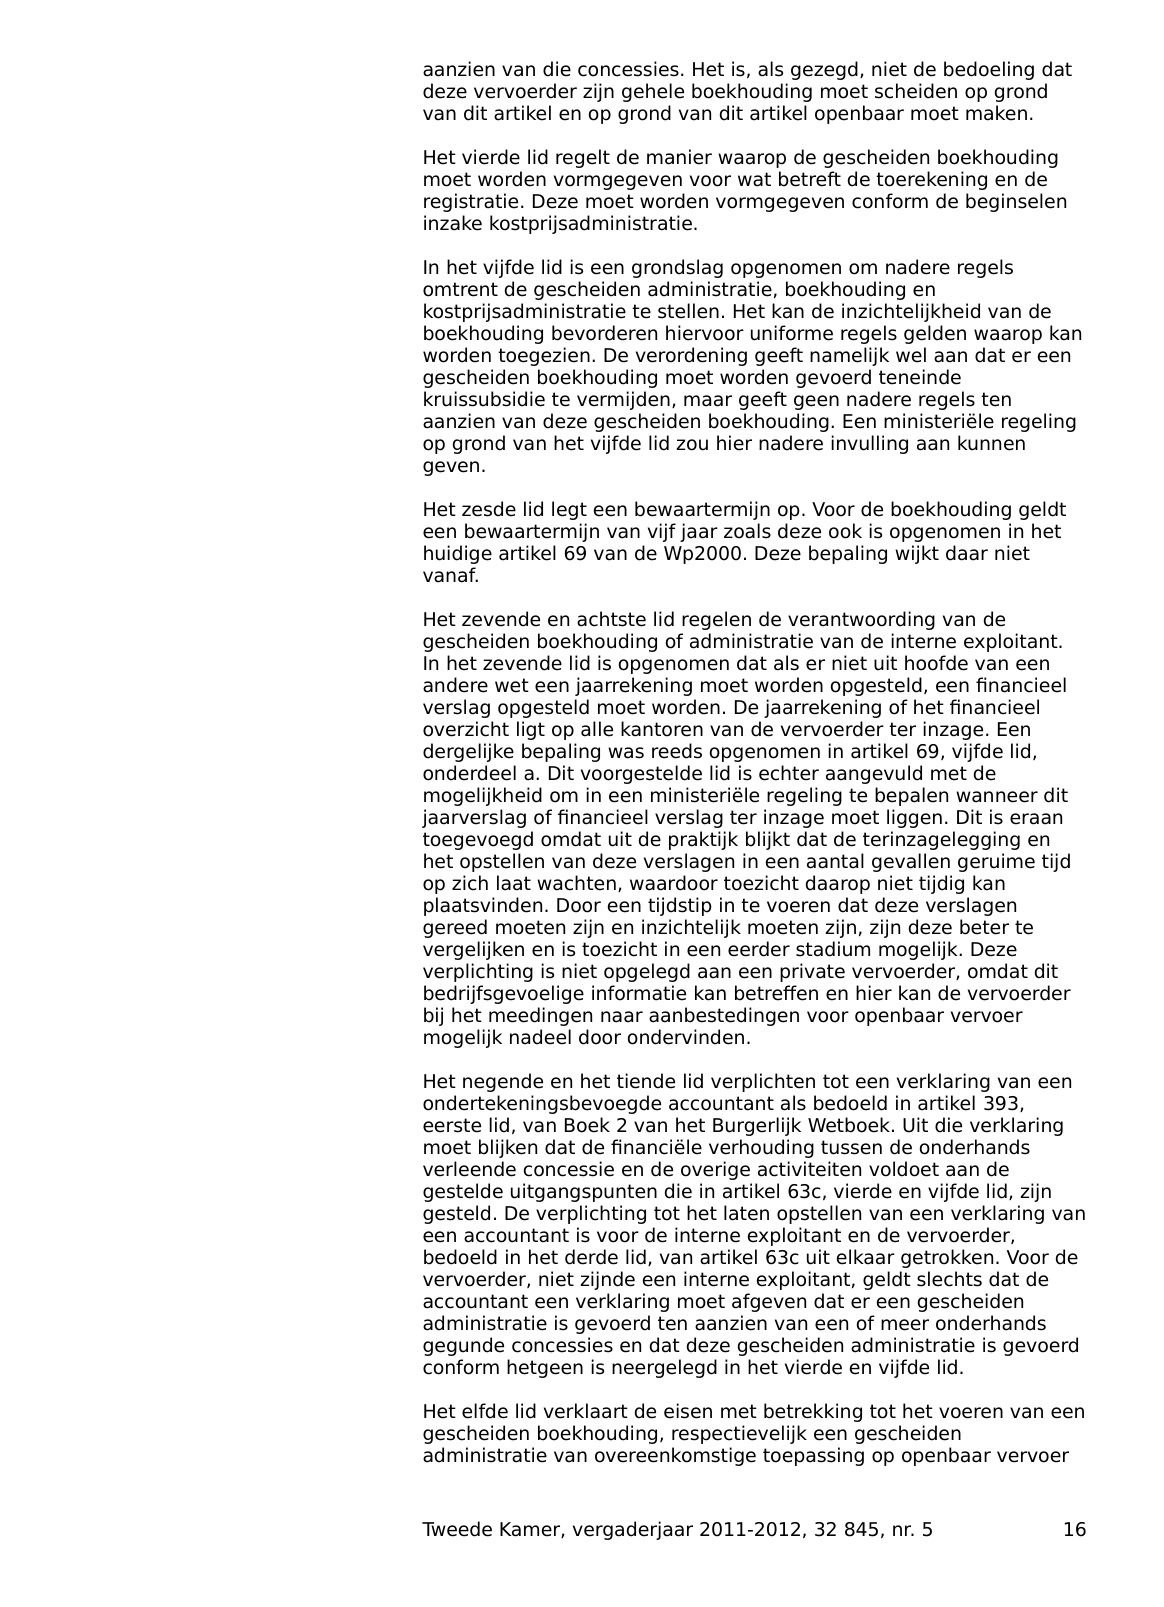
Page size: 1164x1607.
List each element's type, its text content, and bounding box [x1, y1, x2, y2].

text Het vierde lid regelt de manier waarop de gescheiden boekhouding moet worden vormgegeven voor wat betreft de toerekening en de registratie. Deze moet worden vormgegeven conform de beginselen inzake kostprijsadministratie. [422, 147, 1087, 235]
text In het vijfde lid is een grondslag opgenomen om nadere regels omtrent de gescheiden administratie, boekhouding en kostprijsadministratie te stellen. Het kan de inzichtelijkheid van de boekhouding bevorderen hiervoor uniforme regels gelden waarop kan worden toegezien. De verordening geeft namelijk wel aan dat er een gescheiden boekhouding moet worden gevoerd teneinde kruissubsidie te vermijden, maar geeft geen nadere regels ten aanzien van deze gescheiden boekhouding. Een ministeriële regeling op grond van het vijfde lid zou hier nadere invulling aan kunnen geven. [422, 257, 1087, 477]
text aanzien van die concessies. Het is, als gezegd, niet de bedoeling dat deze vervoerder zijn gehele boekhouding moet scheiden op grond van dit artikel en op grond van dit artikel openbaar moet maken. [422, 59, 1087, 125]
text Het elfde lid verklaart de eisen met betrekking tot het voeren van een gescheiden boekhouding, respectievelijk een gescheiden administratie van overeenkomstige toepassing op openbaar vervoer [422, 1401, 1087, 1467]
text Het zesde lid legt een bewaartermijn op. Voor de boekhouding geldt een bewaartermijn van vijf jaar zoals deze ook is opgenomen in het huidige artikel 69 van de Wp2000. Deze bepaling wijkt daar niet vanaf. [422, 499, 1087, 587]
text Het negende en het tiende lid verplichten tot een verklaring van een ondertekeningsbevoegde accountant als bedoeld in artikel 393, eerste lid, van Boek 2 van het Burgerlijk Wetboek. Uit die verklaring moet blijken dat de financiële verhouding tussen de onderhands verleende concessie en de overige activiteiten voldoet aan de gestelde uitgangspunten die in artikel 63c, vierde en vijfde lid, zijn gesteld. De verplichting tot het laten opstellen van een verklaring van een accountant is voor de interne exploitant en de vervoerder, bedoeld in het derde lid, van artikel 63c uit elkaar getrokken. Voor de vervoerder, niet zijnde een interne exploitant, geldt slechts dat de accountant een verklaring moet afgeven dat er een gescheiden administratie is gevoerd ten aanzien van een of meer onderhands gegunde concessies en dat deze gescheiden administratie is gevoerd conform hetgeen is neergelegd in het vierde en vijfde lid. [422, 1071, 1087, 1379]
text Het zevende en achtste lid regelen de verantwoording van de gescheiden boekhouding of administratie van de interne exploitant. In het zevende lid is opgenomen dat als er niet uit hoofde van een andere wet een jaarrekening moet worden opgesteld, een financieel verslag opgesteld moet worden. De jaarrekening of het financieel overzicht ligt op alle kantoren van de vervoerder ter inzage. Een dergelijke bepaling was reeds opgenomen in artikel 69, vijfde lid, onderdeel a. Dit voorgestelde lid is echter aangevuld met de mogelijkheid om in een ministeriële regeling te bepalen wanneer dit jaarverslag of financieel verslag ter inzage moet liggen. Dit is eraan toegevoegd omdat uit de praktijk blijkt dat de terinzagelegging en het opstellen van deze verslagen in een aantal gevallen geruime tijd op zich laat wachten, waardoor toezicht daarop niet tijdig kan plaatsvinden. Door een tijdstip in te voeren dat deze verslagen gereed moeten zijn en inzichtelijk moeten zijn, zijn deze beter te vergelijken en is toezicht in een eerder stadium mogelijk. Deze verplichting is niet opgelegd aan een private vervoerder, omdat dit bedrijfsgevoelige informatie kan betreffen en hier kan de vervoerder bij het meedingen naar aanbestedingen voor openbaar vervoer mogelijk nadeel door ondervinden. [422, 609, 1087, 1049]
